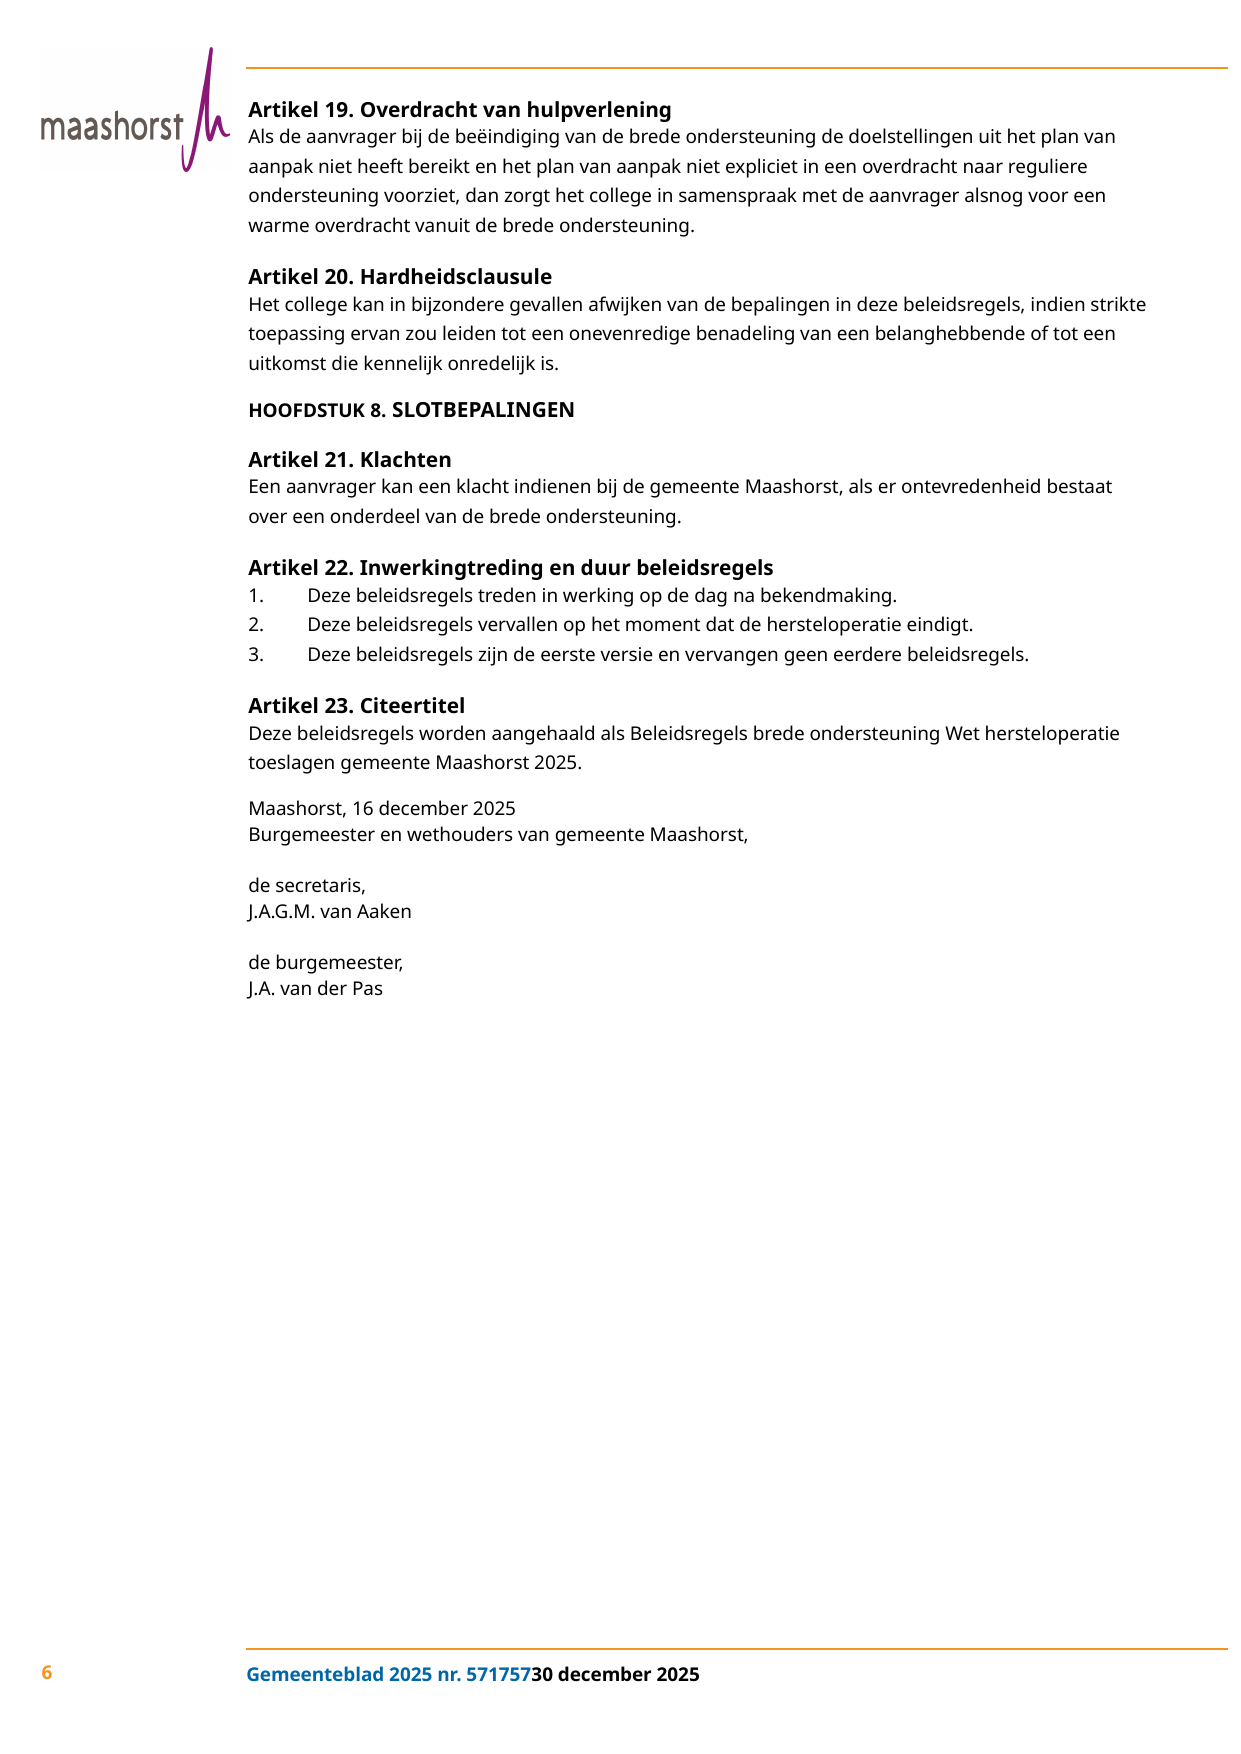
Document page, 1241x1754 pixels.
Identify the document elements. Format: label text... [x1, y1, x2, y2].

text Artikel 22. Inwerkingtreding en duur beleidsregels [248, 553, 1152, 582]
text Artikel 23. Citeertitel [248, 691, 1152, 720]
list Deze beleidsregels zijn de eerste versie en vervangen geen eerdere beleidsregels. [248, 641, 1152, 667]
list Deze beleidsregels vervallen op het moment dat de hersteloperatie eindigt. [248, 611, 1152, 637]
text de secretaris, [248, 872, 1152, 898]
text Maashorst, 16 december 2025 [248, 795, 1152, 821]
text J.A. van der Pas [248, 975, 1152, 1001]
text Artikel 20. Hardheidsclausule [248, 262, 1152, 291]
text HOOFDSTUK 8. SLOTBEPALINGEN [248, 396, 1152, 424]
text J.A.G.M. van Aaken [248, 898, 1152, 924]
text Als de aanvrager bij de beëindiging van de brede ondersteuning de doelstellingen uit het plan van aanpak niet heeft bereikt en het plan van aanpak niet expliciet in een overdracht naar reguliere ondersteuning voorziet, dan zorgt het college in samenspraak met de aanvrager alsnog voor een warme overdracht vanuit de brede ondersteuning. [248, 123, 1152, 238]
picture [41, 47, 231, 172]
text Deze beleidsregels worden aangehaald als Beleidsregels brede ondersteuning Wet hersteloperatie toeslagen gemeente Maashorst 2025. [248, 720, 1152, 775]
text Burgemeester en wethouders van gemeente Maashorst, [248, 821, 1152, 846]
text Het college kan in bijzondere gevallen afwijken van de bepalingen in deze beleidsregels, indien strikte toepassing ervan zou leiden tot een onevenredige benadeling van een belanghebbende of tot een uitkomst die kennelijk onredelijk is. [248, 291, 1152, 376]
text Een aanvrager kan een klacht indienen bij de gemeente Maashorst, als er ontevredenheid bestaat over een onderdeel van de brede ondersteuning. [248, 473, 1152, 529]
text Artikel 19. Overdracht van hulpverlening [248, 95, 1152, 123]
text de burgemeester, [248, 949, 1152, 975]
list Deze beleidsregels treden in werking op de dag na bekendmaking. [248, 582, 1152, 607]
text Artikel 21. Klachten [248, 445, 1152, 473]
